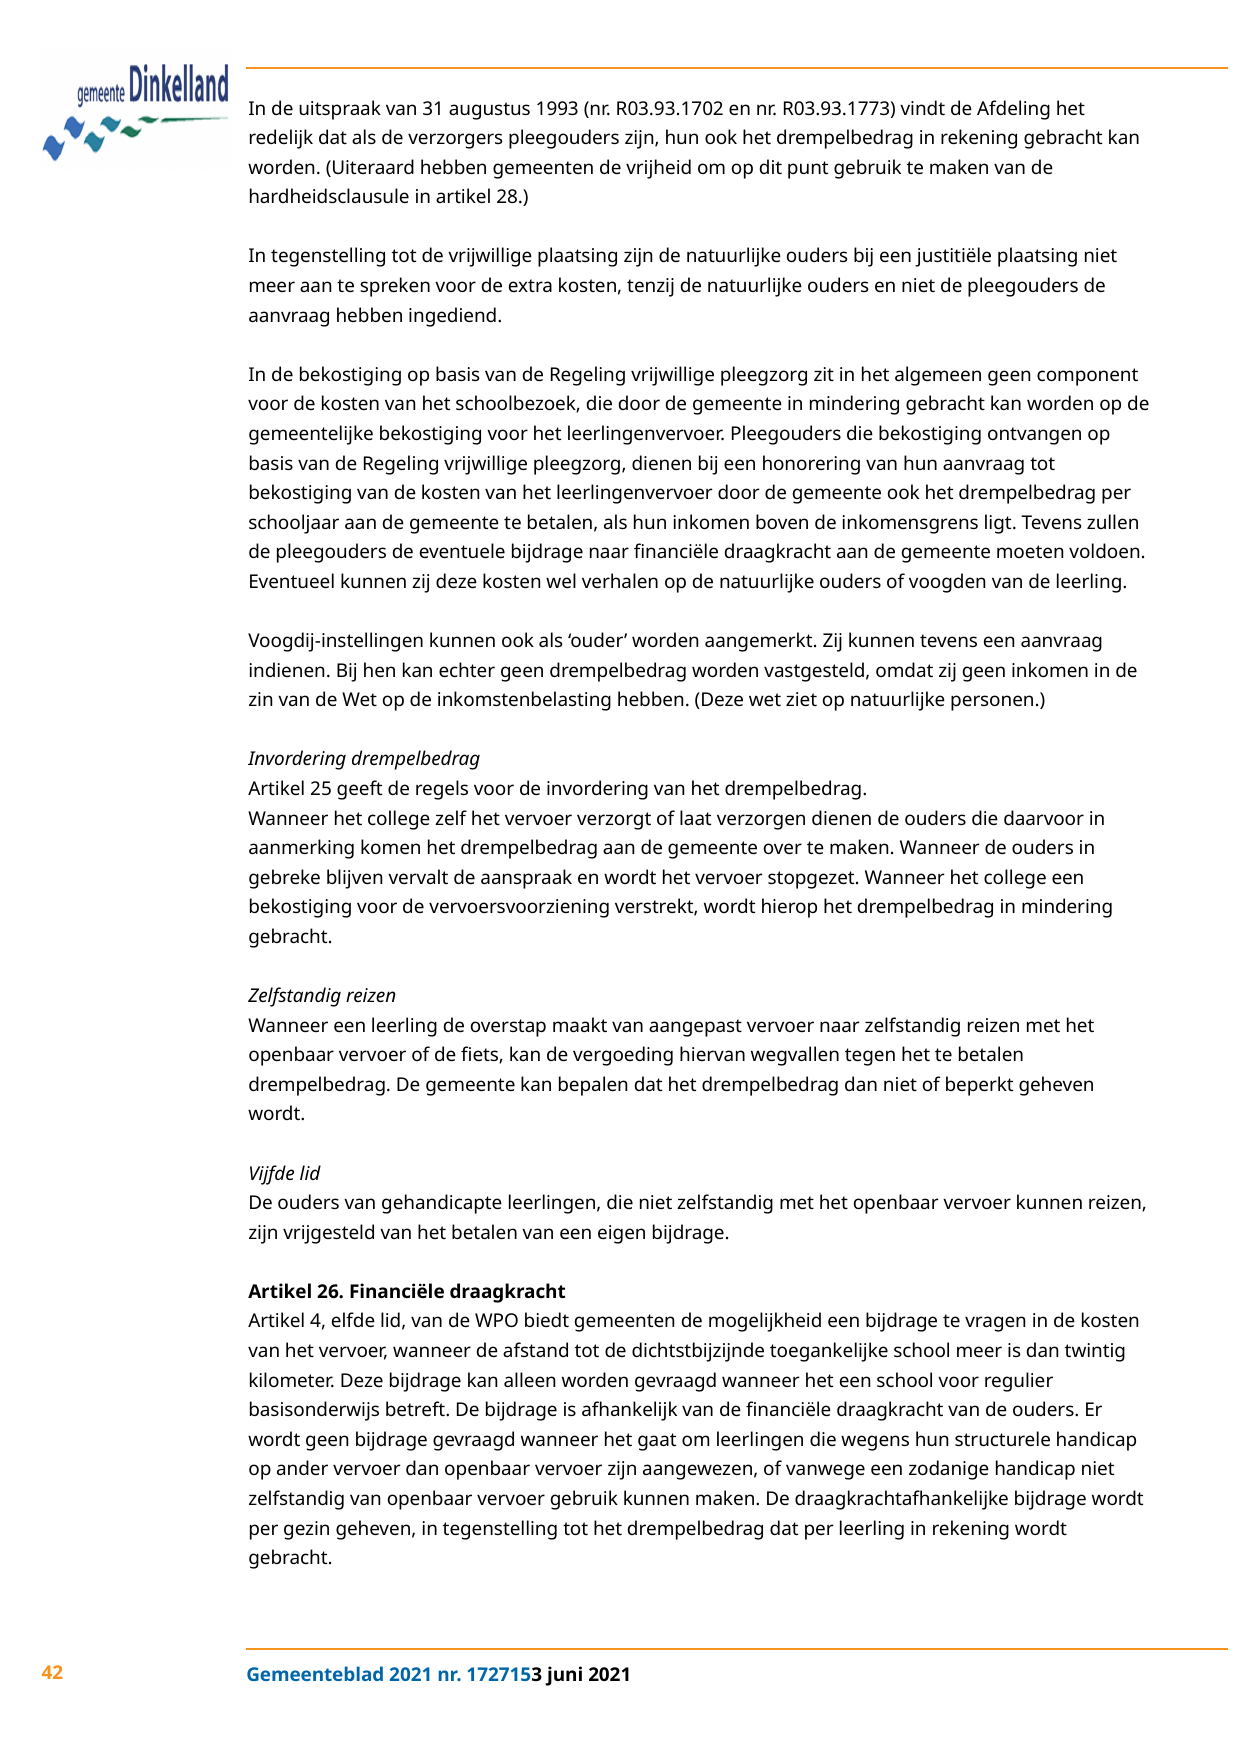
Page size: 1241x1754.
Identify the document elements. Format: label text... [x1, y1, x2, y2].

text Artikel 26. Financiële draagkracht [248, 1278, 1152, 1304]
text Voogdij-instellingen kunnen ook als ‘ouder’ worden aangemerkt. Zij kunnen tevens een aanvraag indienen. Bij hen kan echter geen drempelbedrag worden vastgesteld, omdat zij geen inkomen in de zin van de Wet op de inkomstenbelasting hebben. (Deze wet ziet op natuurlijke personen.) [248, 627, 1152, 712]
text Wanneer een leerling de overstap maakt van aangepast vervoer naar zelfstandig reizen met het openbaar vervoer of de fiets, kan de vergoeding hiervan wegvallen tegen het te betalen drempelbedrag. De gemeente kan bepalen dat het drempelbedrag dan niet of beperkt geheven wordt. [248, 1012, 1152, 1126]
text Invordering drempelbedrag [248, 746, 1152, 771]
text Vijfde lid [248, 1160, 1152, 1186]
text De ouders van gehandicapte leerlingen, die niet zelfstandig met het openbaar vervoer kunnen reizen, zijn vrijgesteld van het betalen van een eigen bijdrage. [248, 1189, 1152, 1245]
text In de bekostiging op basis van de Regeling vrijwillige pleegzorg zit in het algemeen geen component voor de kosten van het schoolbezoek, die door de gemeente in mindering gebracht kan worden op de gemeentelijke bekostiging voor het leerlingenvervoer. Pleegouders die bekostiging ontvangen op basis van de Regeling vrijwillige pleegzorg, dienen bij een honorering van hun aanvraag tot bekostiging van de kosten van het leerlingenvervoer door de gemeente ook het drempelbedrag per schooljaar aan de gemeente te betalen, als hun inkomen boven de inkomensgrens ligt. Tevens zullen de pleegouders de eventuele bijdrage naar financiële draagkracht aan de gemeente moeten voldoen. Eventueel kunnen zij deze kosten wel verhalen op de natuurlijke ouders of voogden van de leerling. [248, 361, 1152, 594]
text Artikel 25 geeft de regels voor de invordering van het drempelbedrag. [248, 775, 1152, 801]
text Zelfstandig reizen [248, 982, 1152, 1008]
text In tegenstelling tot de vrijwillige plaatsing zijn de natuurlijke ouders bij een justitiële plaatsing niet meer aan te spreken voor de extra kosten, tenzij de natuurlijke ouders en niet de pleegouders de aanvraag hebben ingediend. [248, 243, 1152, 328]
picture [41, 47, 231, 172]
text Artikel 4, elfde lid, van de WPO biedt gemeenten de mogelijkheid een bijdrage te vragen in de kosten van het vervoer, wanneer de afstand tot de dichtstbijzijnde toegankelijke school meer is dan twintig kilometer. Deze bijdrage kan alleen worden gevraagd wanneer het een school voor regulier basisonderwijs betreft. De bijdrage is afhankelijk van de financiële draagkracht van de ouders. Er wordt geen bijdrage gevraagd wanneer het gaat om leerlingen die wegens hun structurele handicap op ander vervoer dan openbaar vervoer zijn aangewezen, of vanwege een zodanige handicap niet zelfstandig van openbaar vervoer gebruik kunnen maken. De draagkrachtafhankelijke bijdrage wordt per gezin geheven, in tegenstelling tot het drempelbedrag dat per leerling in rekening wordt gebracht. [248, 1308, 1152, 1570]
text Wanneer het college zelf het vervoer verzorgt of laat verzorgen dienen de ouders die daarvoor in aanmerking komen het drempelbedrag aan de gemeente over te maken. Wanneer de ouders in gebreke blijven vervalt de aanspraak en wordt het vervoer stopgezet. Wanneer het college een bekostiging voor de vervoersvoorziening verstrekt, wordt hierop het drempelbedrag in mindering gebracht. [248, 805, 1152, 949]
text In de uitspraak van 31 augustus 1993 (nr. R03.93.1702 en nr. R03.93.1773) vindt de Afdeling het redelijk dat als de verzorgers pleegouders zijn, hun ook het drempelbedrag in rekening gebracht kan worden. (Uiteraard hebben gemeenten de vrijheid om op dit punt gebruik te maken van de hardheidsclausule in artikel 28.) [248, 95, 1152, 209]
